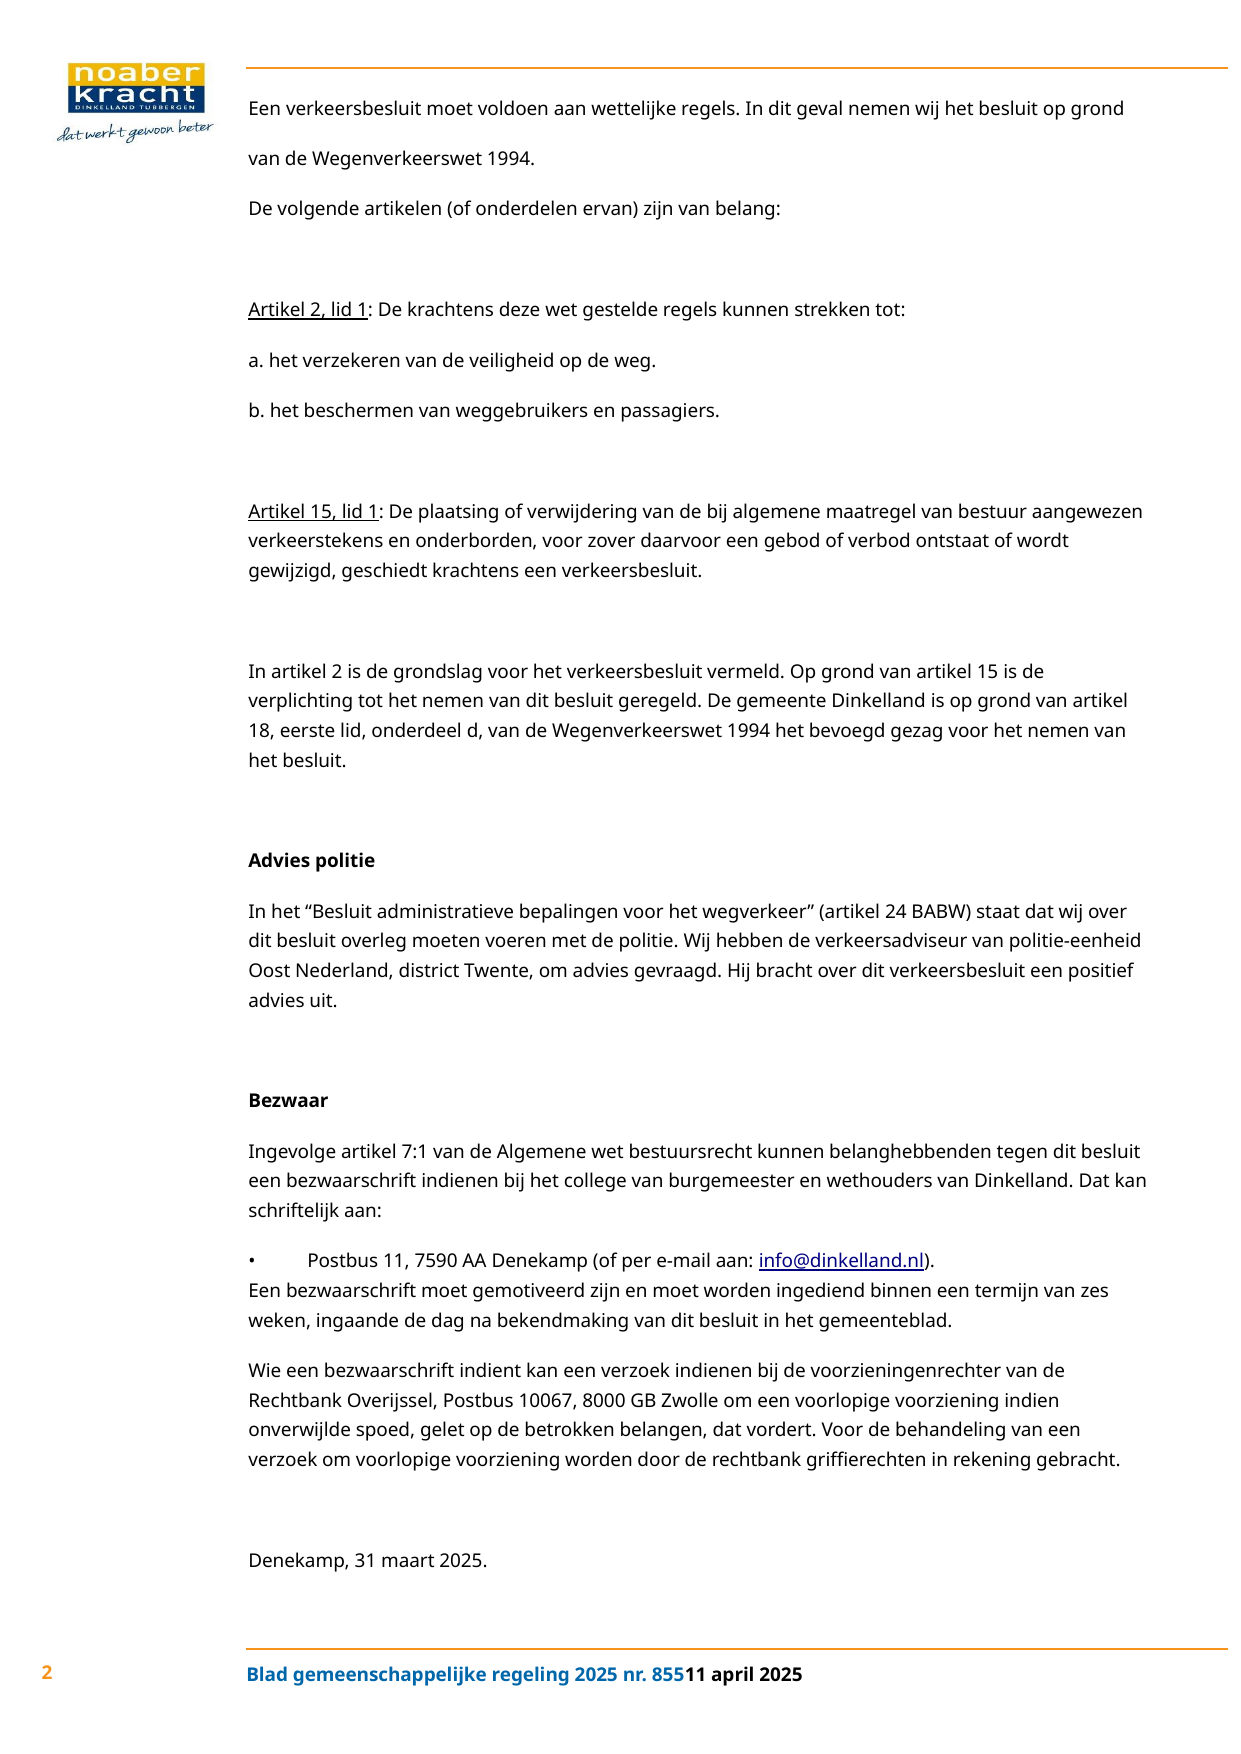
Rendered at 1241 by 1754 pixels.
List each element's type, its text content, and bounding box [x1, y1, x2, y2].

text Ingevolge artikel 7:1 van de Algemene wet bestuursrecht kunnen belanghebbenden tegen dit besluit een bezwaarschrift indienen bij het college van burgemeester en wethouders van Dinkelland. Dat kan schriftelijk aan: [248, 1138, 1152, 1223]
text Artikel 15, lid 1: De plaatsing of verwijdering van de bij algemene maatregel van bestuur aangewezen verkeerstekens en onderborden, voor zover daarvoor een gebod of verbod ontstaat of wordt gewijzigd, geschiedt krachtens een verkeersbesluit. [248, 498, 1152, 583]
text van de Wegenverkeerswet 1994. [248, 145, 1152, 171]
text De volgende artikelen (of onderdelen ervan) zijn van belang: [248, 196, 1152, 221]
text Denekamp, 31 maart 2025. [248, 1547, 1152, 1573]
text Advies politie [248, 848, 1152, 873]
text Artikel 2, lid 1: De krachtens deze wet gestelde regels kunnen strekken tot: [248, 296, 1152, 322]
text Een verkeersbesluit moet voldoen aan wettelijke regels. In dit geval nemen wij het besluit op grond [248, 95, 1152, 121]
text In het “Besluit administratieve bepalingen voor het wegverkeer” (artikel 24 BABW) staat dat wij over dit besluit overleg moeten voeren met de politie. Wij hebben de verkeersadviseur van politie-eenheid Oost Nederland, district Twente, om advies gevraagd. Hij bracht over dit verkeersbesluit een positief advies uit. [248, 898, 1152, 1013]
text Een bezwaarschrift moet gemotiveerd zijn en moet worden ingediend binnen een termijn van zes weken, ingaande de dag na bekendmaking van dit besluit in het gemeenteblad. [248, 1277, 1152, 1333]
text b. het beschermen van weggebruikers en passagiers. [248, 397, 1152, 423]
text In artikel 2 is de grondslag voor het verkeersbesluit vermeld. Op grond van artikel 15 is de verplichting tot het nemen van dit besluit geregeld. De gemeente Dinkelland is op grond van artikel 18, eerste lid, onderdeel d, van de Wegenverkeerswet 1994 het bevoegd gezag voor het nemen van het besluit. [248, 658, 1152, 773]
text a. het verzekeren van de veiligheid op de weg. [248, 347, 1152, 373]
list Postbus 11, 7590 AA Denekamp (of per e-mail aan: info@dinkelland.nl). [248, 1248, 1152, 1273]
text Wie een bezwaarschrift indient kan een verzoek indienen bij de voorzieningenrechter van de Rechtbank Overijssel, Postbus 10067, 8000 GB Zwolle om een voorlopige voorziening indien onverwijlde spoed, gelet op de betrokken belangen, dat vordert. Voor de behandeling van een verzoek om voorlopige voorziening worden door de rechtbank griffierechten in rekening gebracht. [248, 1357, 1152, 1472]
text Bezwaar [248, 1088, 1152, 1113]
picture [41, 47, 231, 172]
